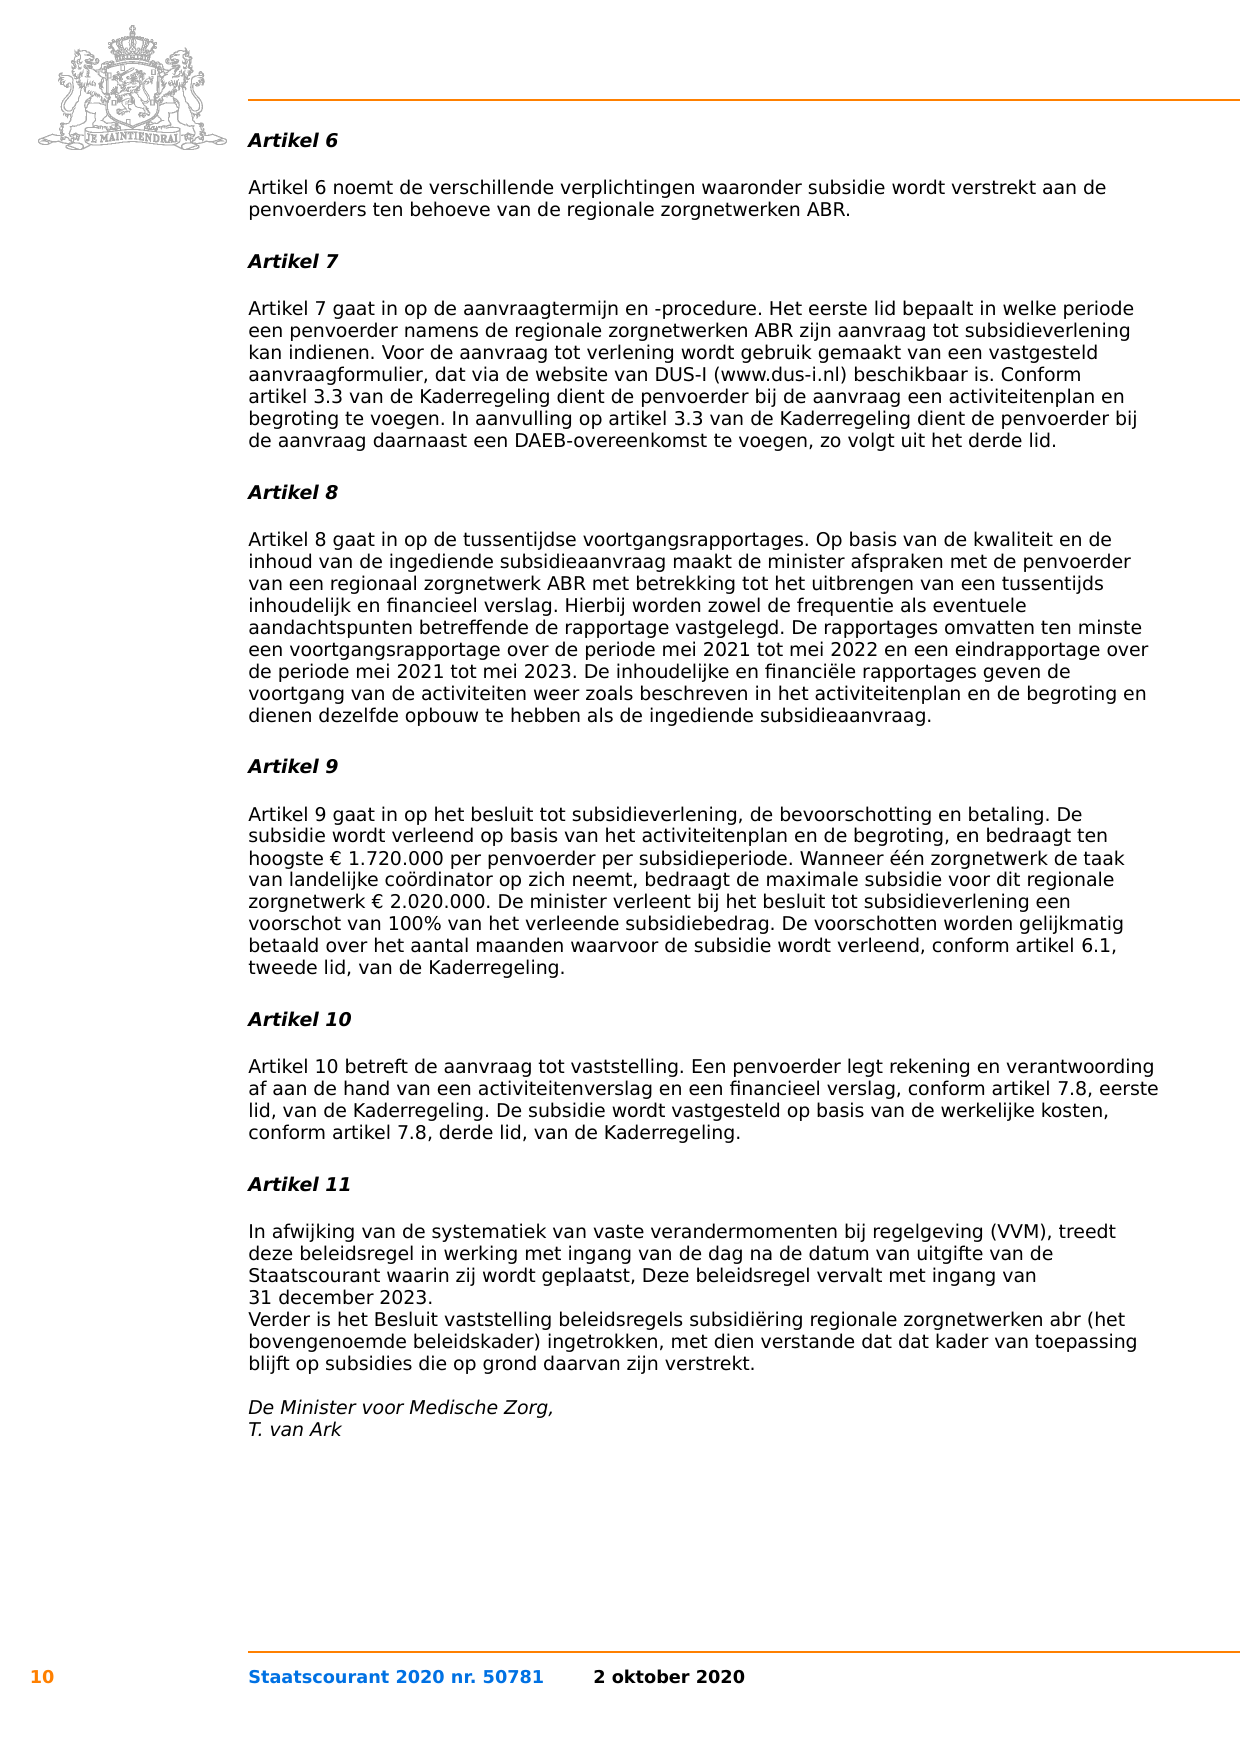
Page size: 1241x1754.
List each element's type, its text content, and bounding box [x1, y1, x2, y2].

text In afwijking van de systematiek van vaste verandermomenten bij regelgeving (VVM), treedt deze beleidsregel in werking met ingang van de dag na de datum van uitgifte van de Staatscourant waarin zij wordt geplaatst, Deze beleidsregel vervalt met ingang van 31 december 2023. [248, 1221, 1163, 1309]
subtitle Artikel 9 [248, 756, 1163, 778]
text Artikel 8 gaat in op de tussentijdse voortgangsrapportages. Op basis van de kwaliteit en de inhoud van de ingediende subsidieaanvraag maakt de minister afspraken met de penvoerder van een regionaal zorgnetwerk ABR met betrekking tot het uitbrengen van een tussentijds inhoudelijk en financieel verslag. Hierbij worden zowel de frequentie als eventuele aandachtspunten betreffende de rapportage vastgelegd. De rapportages omvatten ten minste een voortgangsrapportage over de periode mei 2021 tot mei 2022 en een eindrapportage over de periode mei 2021 tot mei 2023. De inhoudelijke en financiële rapportages geven de voortgang van de activiteiten weer zoals beschreven in het activiteitenplan en de begroting en dienen dezelfde opbouw te hebben als de ingediende subsidieaanvraag. [248, 529, 1163, 726]
subtitle Artikel 11 [248, 1174, 1163, 1196]
text Artikel 7 gaat in op de aanvraagtermijn en -procedure. Het eerste lid bepaalt in welke periode een penvoerder namens de regionale zorgnetwerken ABR zijn aanvraag tot subsidieverlening kan indienen. Voor de aanvraag tot verlening wordt gebruik gemaakt van een vastgesteld aanvraagformulier, dat via de website van DUS-I (www.dus-i.nl) beschikbaar is. Conform artikel 3.3 van de Kaderregeling dient de penvoerder bij de aanvraag een activiteitenplan en begroting te voegen. In aanvulling op artikel 3.3 van de Kaderregeling dient de penvoerder bij de aanvraag daarnaast een DAEB-overeenkomst te voegen, zo volgt uit het derde lid. [248, 298, 1163, 452]
text Artikel 10 betreft de aanvraag tot vaststelling. Een penvoerder legt rekening en verantwoording af aan de hand van een activiteitenverslag en een financieel verslag, conform artikel 7.8, eerste lid, van de Kaderregeling. De subsidie wordt vastgesteld op basis van de werkelijke kosten, conform artikel 7.8, derde lid, van de Kaderregeling. [248, 1056, 1163, 1144]
subtitle Artikel 10 [248, 1009, 1163, 1031]
text Verder is het Besluit vaststelling beleidsregels subsidiëring regionale zorgnetwerken abr (het bovengenoemde beleidskader) ingetrokken, met dien verstande dat dat kader van toepassing blijft op subsidies die op grond daarvan zijn verstrekt. [248, 1309, 1163, 1375]
subtitle Artikel 8 [248, 482, 1163, 504]
text Artikel 9 gaat in op het besluit tot subsidieverlening, de bevoorschotting en betaling. De subsidie wordt verleend op basis van het activiteitenplan en de begroting, en bedraagt ten hoogste € 1.720.000 per penvoerder per subsidieperiode. Wanneer één zorgnetwerk de taak van landelijke coördinator op zich neemt, bedraagt de maximale subsidie voor dit regionale zorgnetwerk € 2.020.000. De minister verleent bij het besluit tot subsidieverlening een voorschot van 100% van het verleende subsidiebedrag. De voorschotten worden gelijkmatig betaald over het aantal maanden waarvoor de subsidie wordt verleend, conform artikel 6.1, tweede lid, van de Kaderregeling. [248, 803, 1163, 979]
subtitle Artikel 7 [248, 251, 1163, 273]
subtitle Artikel 6 [248, 130, 1163, 152]
text De Minister voor Medische Zorg, T. van Ark [248, 1397, 1163, 1441]
text Artikel 6 noemt de verschillende verplichtingen waaronder subsidie wordt verstrekt aan de penvoerders ten behoeve van de regionale zorgnetwerken ABR. [248, 177, 1163, 221]
picture [38, 25, 227, 150]
